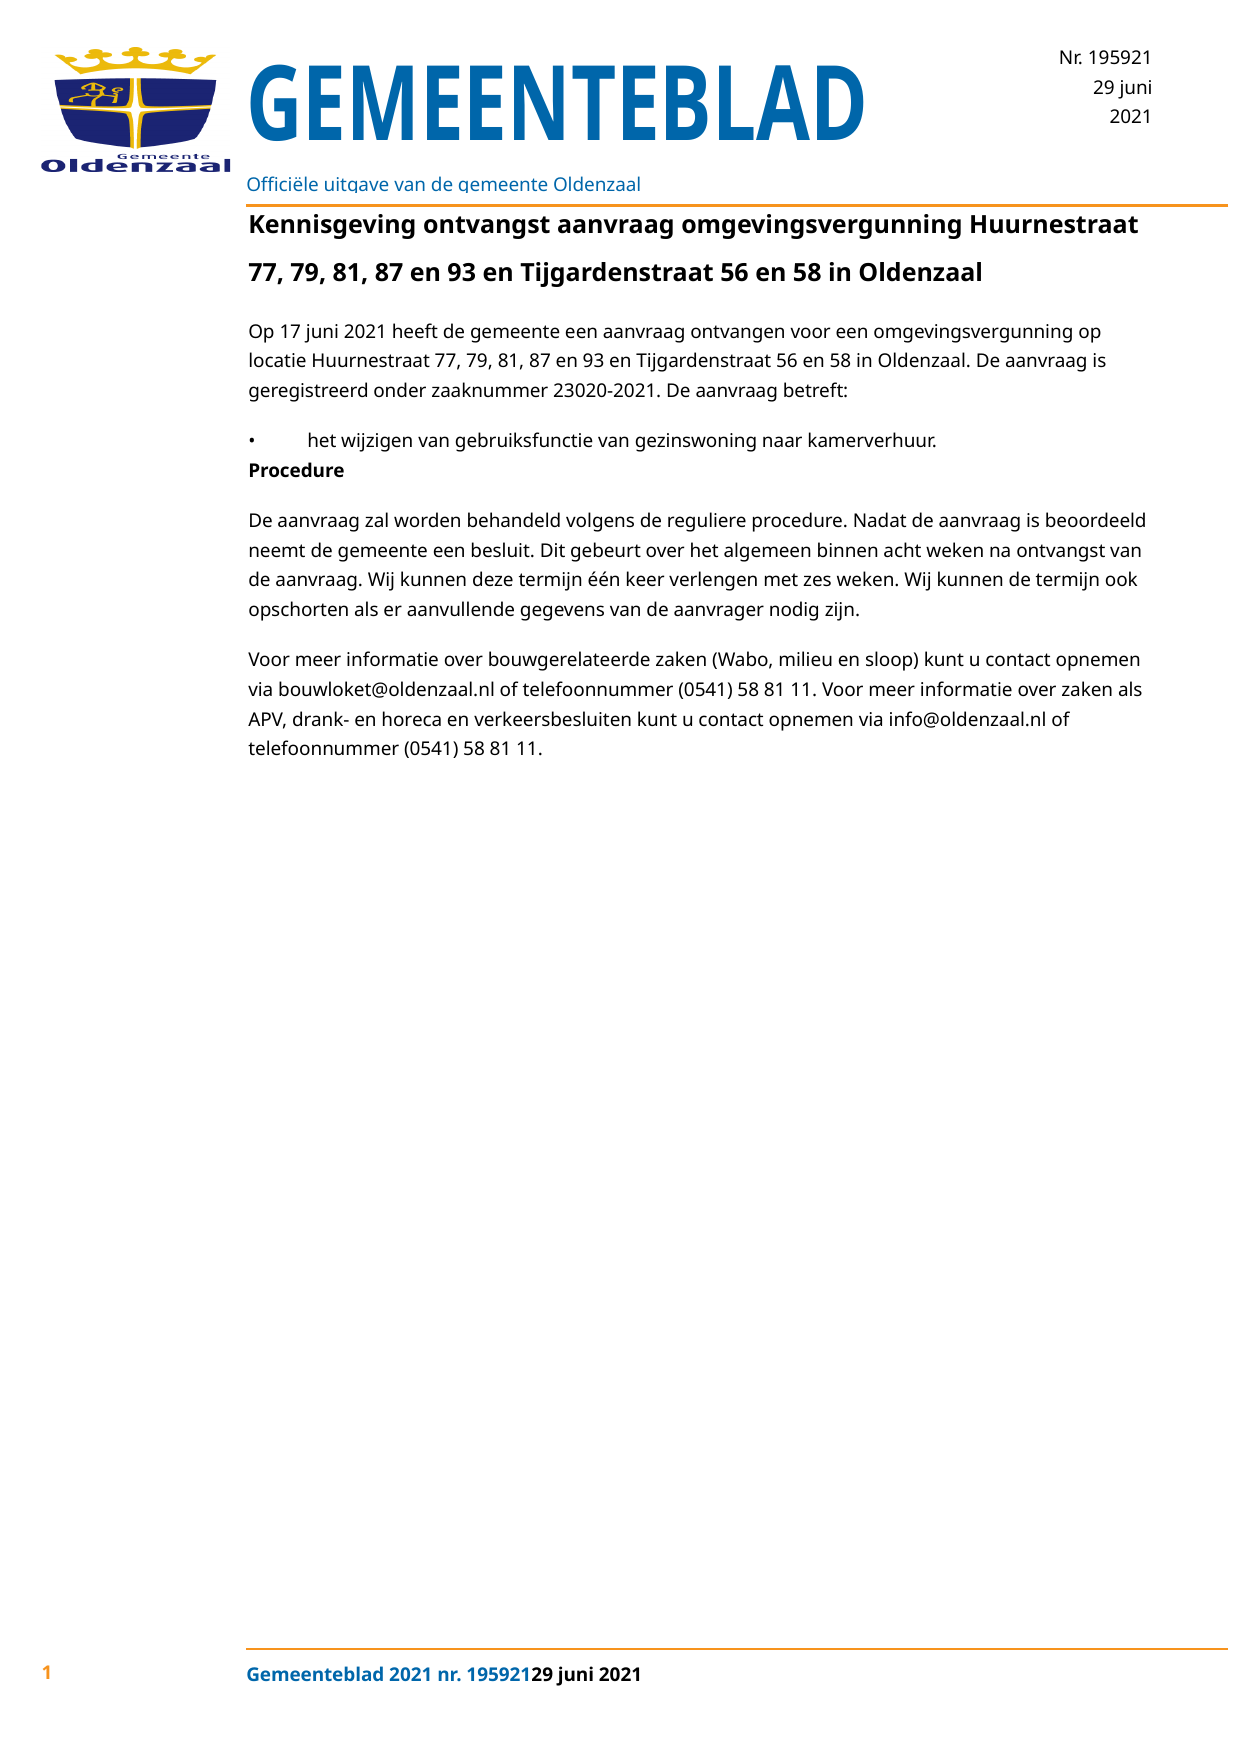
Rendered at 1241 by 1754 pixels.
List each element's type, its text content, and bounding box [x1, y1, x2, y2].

text Procedure [248, 457, 1152, 483]
picture [41, 47, 231, 172]
text Voor meer informatie over bouwgerelateerde zaken (Wabo, milieu en sloop) kunt u contact opnemen via bouwloket@oldenzaal.nl of telefoonnummer (0541) 58 81 11. Voor meer informatie over zaken als APV, drank- en horeca en verkeersbesluiten kunt u contact opnemen via info@oldenzaal.nl of telefoonnummer (0541) 58 81 11. [248, 647, 1152, 761]
text Kennisgeving ontvangst aanvraag omgevingsvergunning Huurnestraat 77, 79, 81, 87 en 93 en Tijgardenstraat 56 en 58 in Oldenzaal [248, 207, 1152, 288]
list het wijzigen van gebruiksfunctie van gezinswoning naar kamerverhuur. [248, 427, 1152, 453]
text De aanvraag zal worden behandeld volgens de reguliere procedure. Nadat de aanvraag is beoordeeld neemt de gemeente een besluit. Dit gebeurt over het algemeen binnen acht weken na ontvangst van de aanvraag. Wij kunnen deze termijn één keer verlengen met zes weken. Wij kunnen de termijn ook opschorten als er aanvullende gegevens van de aanvrager nodig zijn. [248, 507, 1152, 622]
text Op 17 juni 2021 heeft de gemeente een aanvraag ontvangen voor een omgevingsvergunning op locatie Huurnestraat 77, 79, 81, 87 en 93 en Tijgardenstraat 56 en 58 in Oldenzaal. De aanvraag is geregistreerd onder zaaknummer 23020-2021. De aanvraag betreft: [248, 318, 1152, 403]
